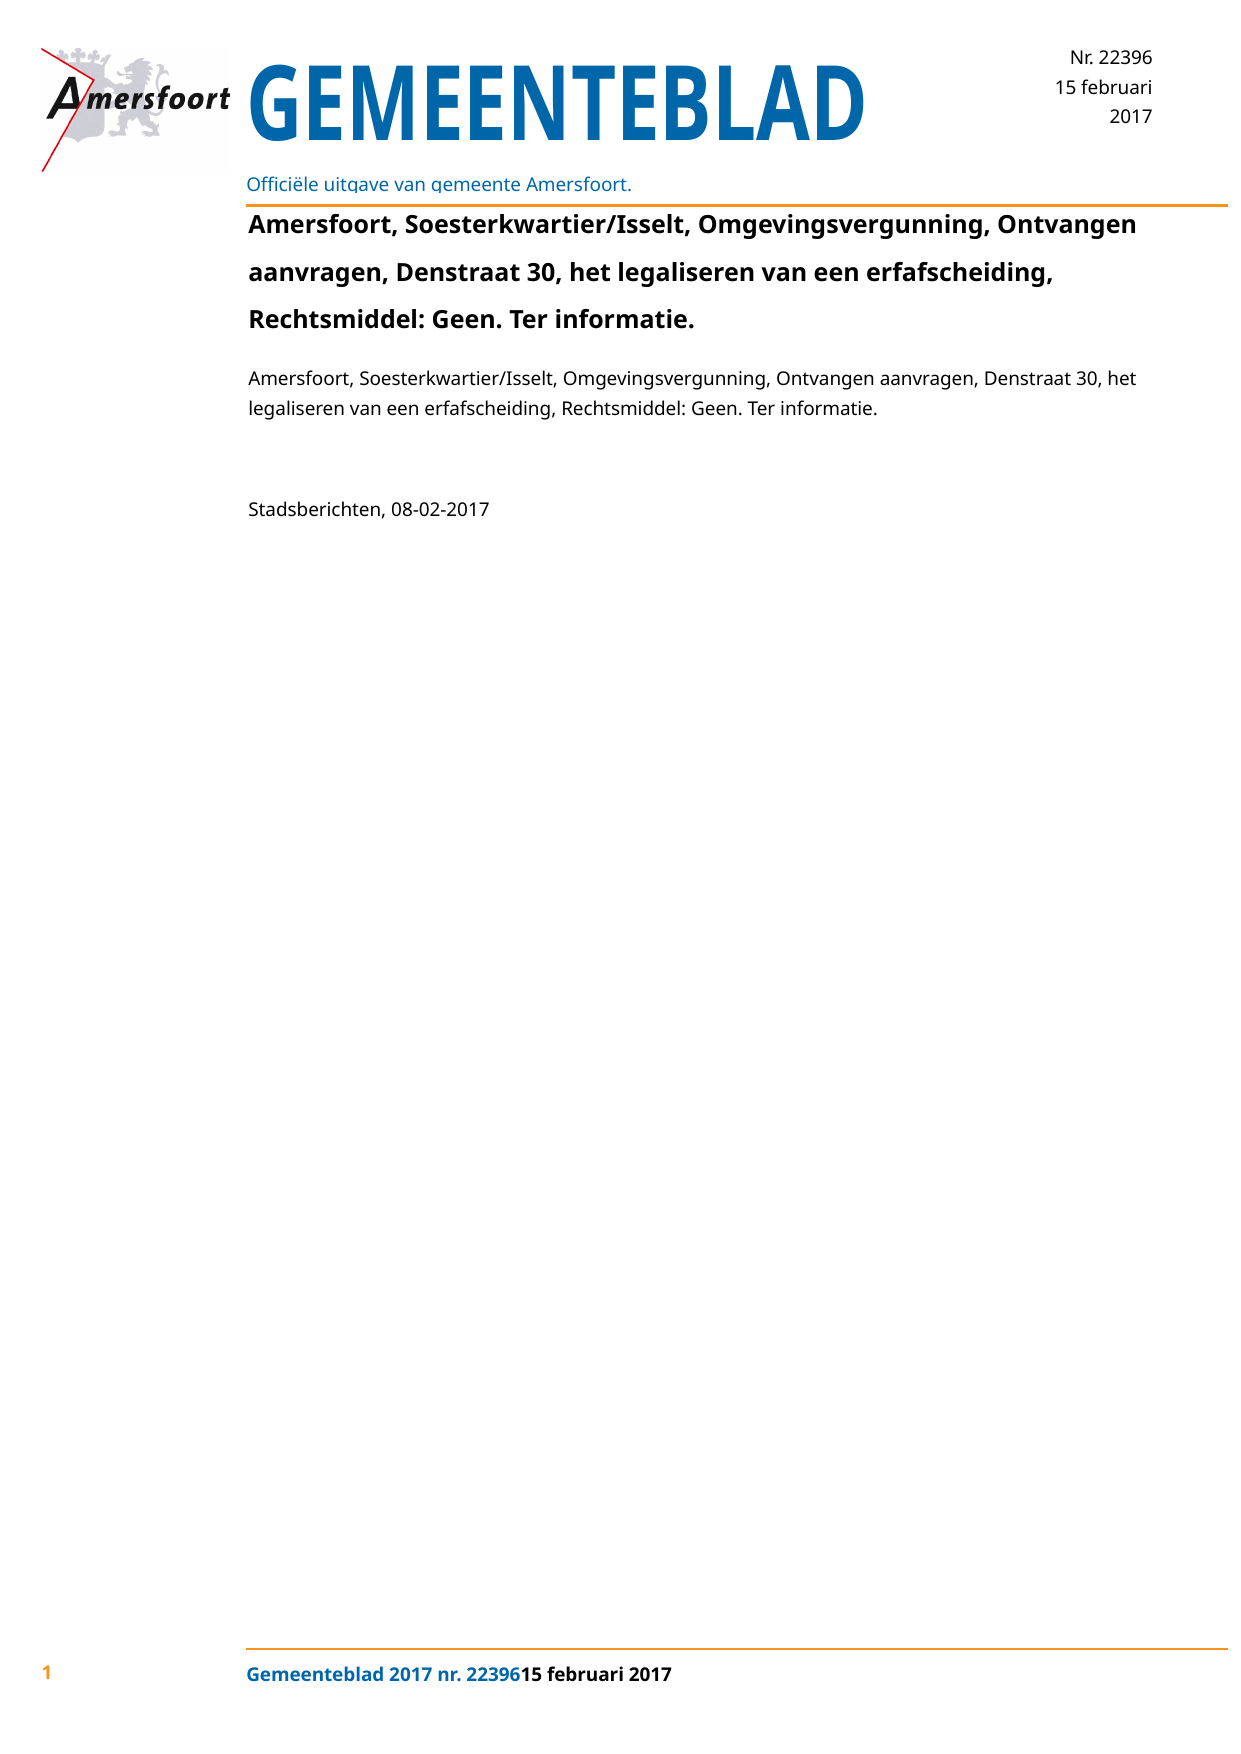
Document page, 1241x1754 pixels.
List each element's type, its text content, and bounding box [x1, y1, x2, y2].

text Amersfoort, Soesterkwartier/Isselt, Omgevingsvergunning, Ontvangen aanvragen, Denstraat 30, het legaliseren van een erfafscheiding, Rechtsmiddel: Geen. Ter informatie. [248, 366, 1152, 421]
text Amersfoort, Soesterkwartier/Isselt, Omgevingsvergunning, Ontvangen aanvragen, Denstraat 30, het legaliseren van een erfafscheiding, Rechtsmiddel: Geen. Ter informatie. [248, 207, 1152, 336]
picture [41, 47, 231, 172]
text Stadsberichten, 08-02-2017 [248, 496, 1152, 522]
